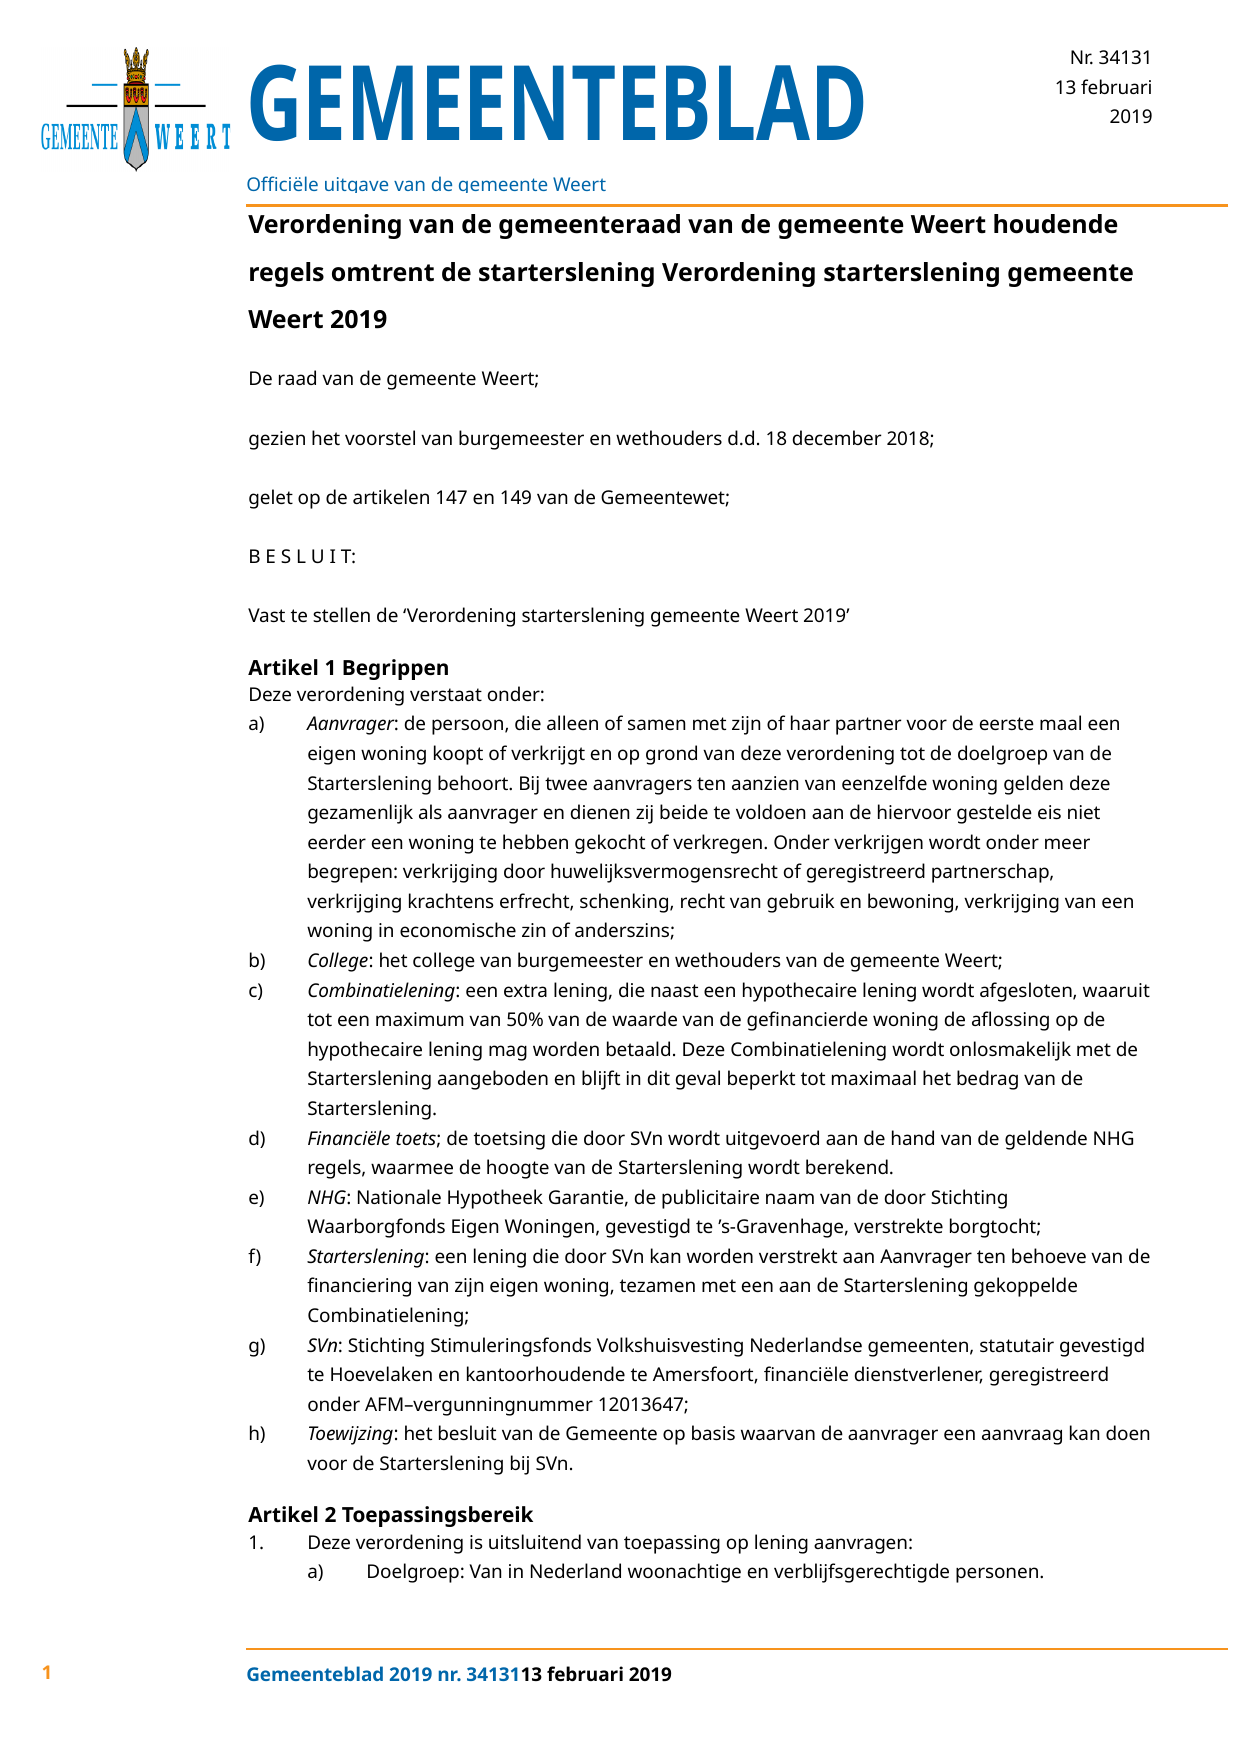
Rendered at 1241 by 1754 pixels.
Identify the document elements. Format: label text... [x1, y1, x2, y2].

text gelet op de artikelen 147 en 149 van de Gemeentewet; [248, 484, 1152, 509]
list NHG: Nationale Hypotheek Garantie, de publicitaire naam van de door Stichting Waarborgfonds Eigen Woningen, gevestigd te ’s‐Gravenhage, verstrekte borgtocht; [248, 1184, 1152, 1239]
list Toewijzing: het besluit van de Gemeente op basis waarvan de aanvrager een aanvraag kan doen voor de Starterslening bij SVn. [248, 1421, 1152, 1476]
list Deze verordening is uitsluitend van toepassing op lening aanvragen: [248, 1529, 1152, 1555]
text Artikel 2 Toepassingsbereik [248, 1501, 1152, 1529]
list Combinatielening: een extra lening, die naast een hypothecaire lening wordt afgesloten, waaruit tot een maximum van 50% van de waarde van de gefinancierde woning de aflossing op de hypothecaire lening mag worden betaald. Deze Combinatielening wordt onlosmakelijk met de Starterslening aangeboden en blijft in dit geval beperkt tot maximaal het bedrag van de Starterslening. [248, 977, 1152, 1121]
list Financiële toets; de toetsing die door SVn wordt uitgevoerd aan de hand van de geldende NHG regels, waarmee de hoogte van de Starterslening wordt berekend. [248, 1125, 1152, 1180]
list Doelgroep: Van in Nederland woonachtige en verblijfsgerechtigde personen. [307, 1559, 1152, 1584]
list Starterslening: een lening die door SVn kan worden verstrekt aan Aanvrager ten behoeve van de financiering van zijn eigen woning, tezamen met een aan de Starterslening gekoppelde Combinatielening; [248, 1243, 1152, 1328]
text Verordening van de gemeenteraad van de gemeente Weert houdende regels omtrent de starterslening Verordening starterslening gemeente Weert 2019 [248, 207, 1152, 336]
picture [41, 47, 231, 172]
text Vast te stellen de ‘Verordening starterslening gemeente Weert 2019’ [248, 602, 1152, 628]
text Artikel 1 Begrippen [248, 653, 1152, 681]
list College: het college van burgemeester en wethouders van de gemeente Weert; [248, 947, 1152, 973]
text B E S L U I T: [248, 543, 1152, 569]
text gezien het voorstel van burgemeester en wethouders d.d. 18 december 2018; [248, 425, 1152, 450]
list SVn: Stichting Stimuleringsfonds Volkshuisvesting Nederlandse gemeenten, statutair gevestigd te Hoevelaken en kantoorhoudende te Amersfoort, financiële dienstverlener, geregistreerd onder AFM–vergunningnummer 12013647; [248, 1332, 1152, 1417]
list Aanvrager: de persoon, die alleen of samen met zijn of haar partner voor de eerste maal een eigen woning koopt of verkrijgt en op grond van deze verordening tot de doelgroep van de Starterslening behoort. Bij twee aanvragers ten aanzien van eenzelfde woning gelden deze gezamenlijk als aanvrager en dienen zij beide te voldoen aan de hiervoor gestelde eis niet eerder een woning te hebben gekocht of verkregen. Onder verkrijgen wordt onder meer begrepen: verkrijging door huwelijksvermogensrecht of geregistreerd partnerschap, verkrijging krachtens erfrecht, schenking, recht van gebruik en bewoning, verkrijging van een woning in economische zin of anderszins; [248, 711, 1152, 943]
text De raad van de gemeente Weert; [248, 366, 1152, 391]
text Deze verordening verstaat onder: [248, 681, 1152, 707]
